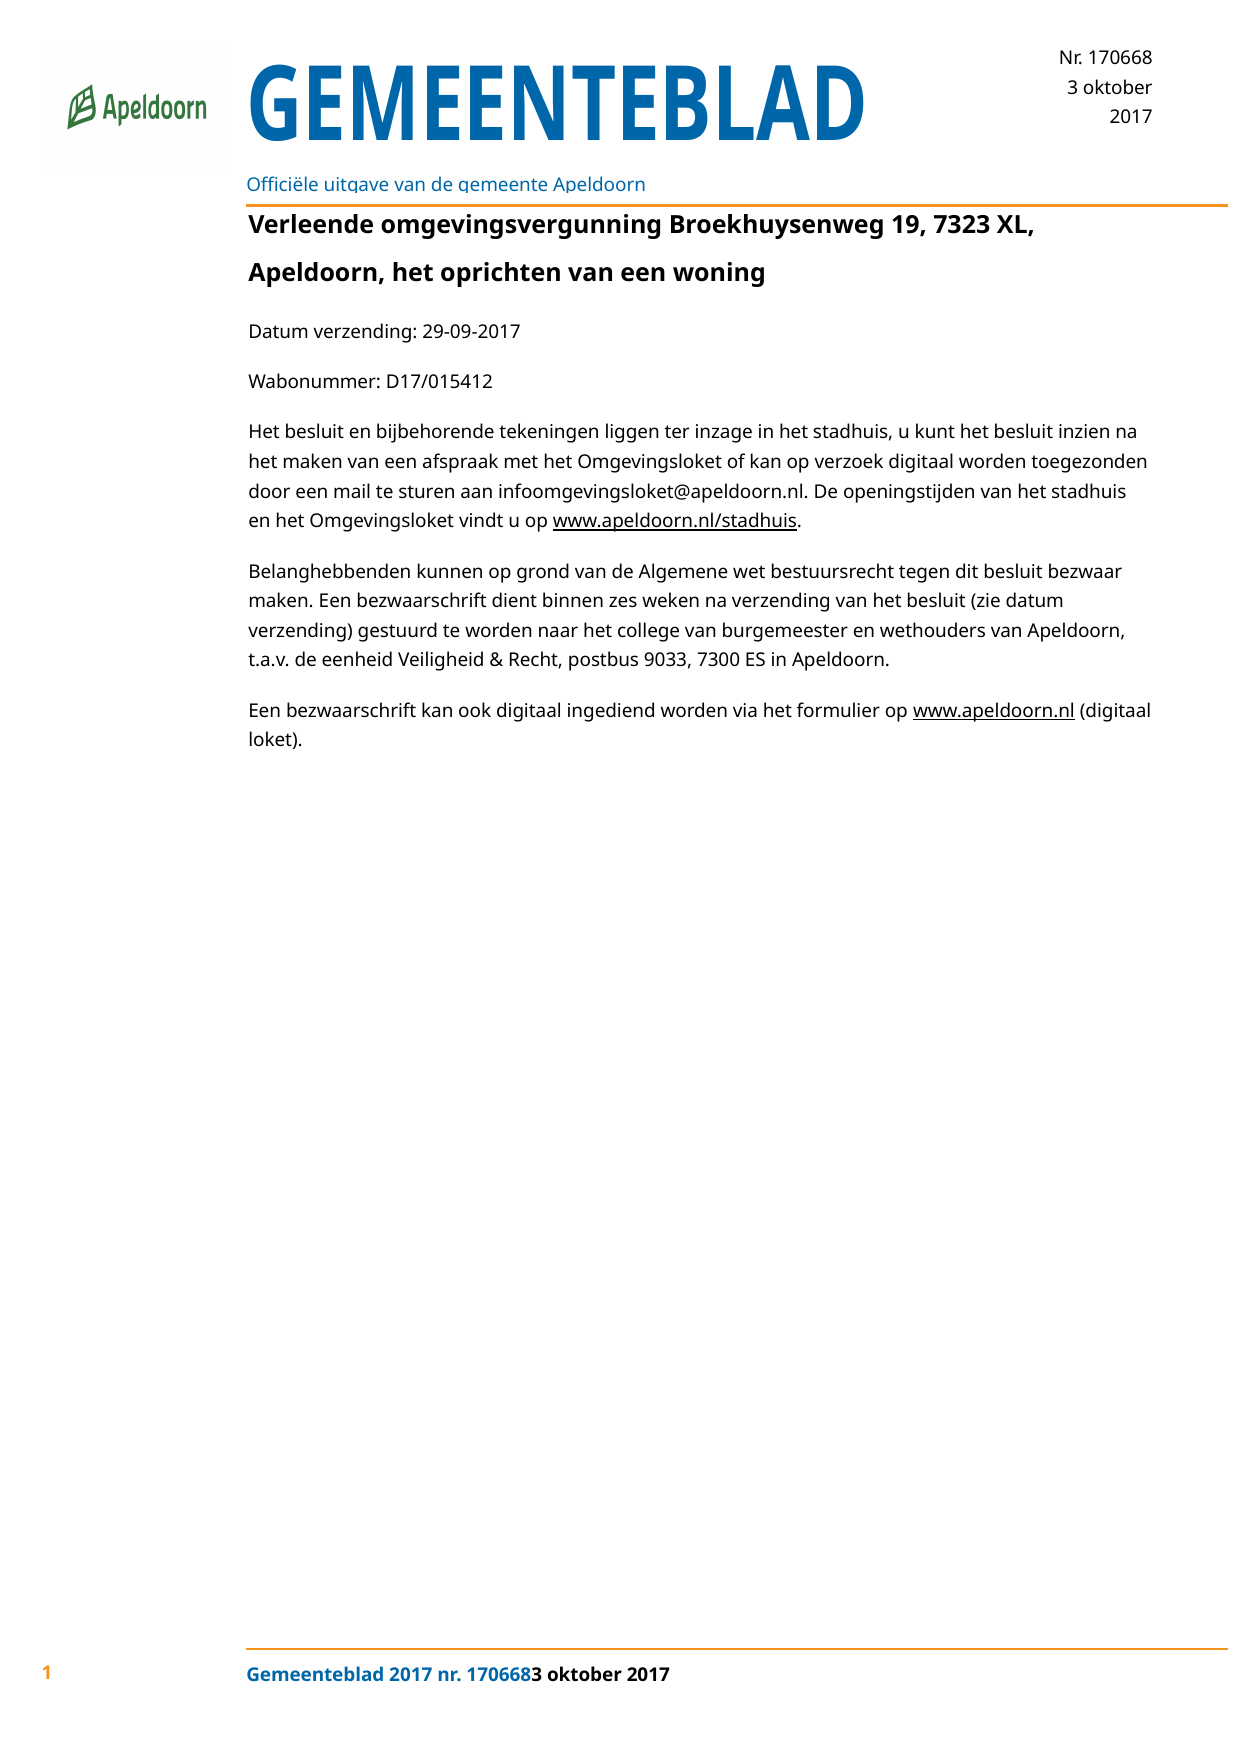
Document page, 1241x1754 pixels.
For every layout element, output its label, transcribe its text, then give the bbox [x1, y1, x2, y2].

text Het besluit en bijbehorende tekeningen liggen ter inzage in het stadhuis, u kunt het besluit inzien na het maken van een afspraak met het Omgevingsloket of kan op verzoek digitaal worden toegezonden door een mail te sturen aan infoomgevingsloket@apeldoorn.nl. De openingstijden van het stadhuis en het Omgevingsloket vindt u op www.apeldoorn.nl/stadhuis. [248, 419, 1152, 533]
text Datum verzending: 29-09-2017 [248, 318, 1152, 344]
text Belanghebbenden kunnen op grond van de Algemene wet bestuursrecht tegen dit besluit bezwaar maken. Een bezwaarschrift dient binnen zes weken na verzending van het besluit (zie datum verzending) gestuurd te worden naar het college van burgemeester en wethouders van Apeldoorn, t.a.v. de eenheid Veiligheid & Recht, postbus 9033, 7300 ES in Apeldoorn. [248, 558, 1152, 672]
text Wabonummer: D17/015412 [248, 368, 1152, 394]
text Een bezwaarschrift kan ook digitaal ingediend worden via het formulier op www.apeldoorn.nl (digitaal loket). [248, 697, 1152, 752]
picture [41, 47, 231, 172]
text Verleende omgevingsvergunning Broekhuysenweg 19, 7323 XL, Apeldoorn, het oprichten van een woning [248, 207, 1152, 288]
